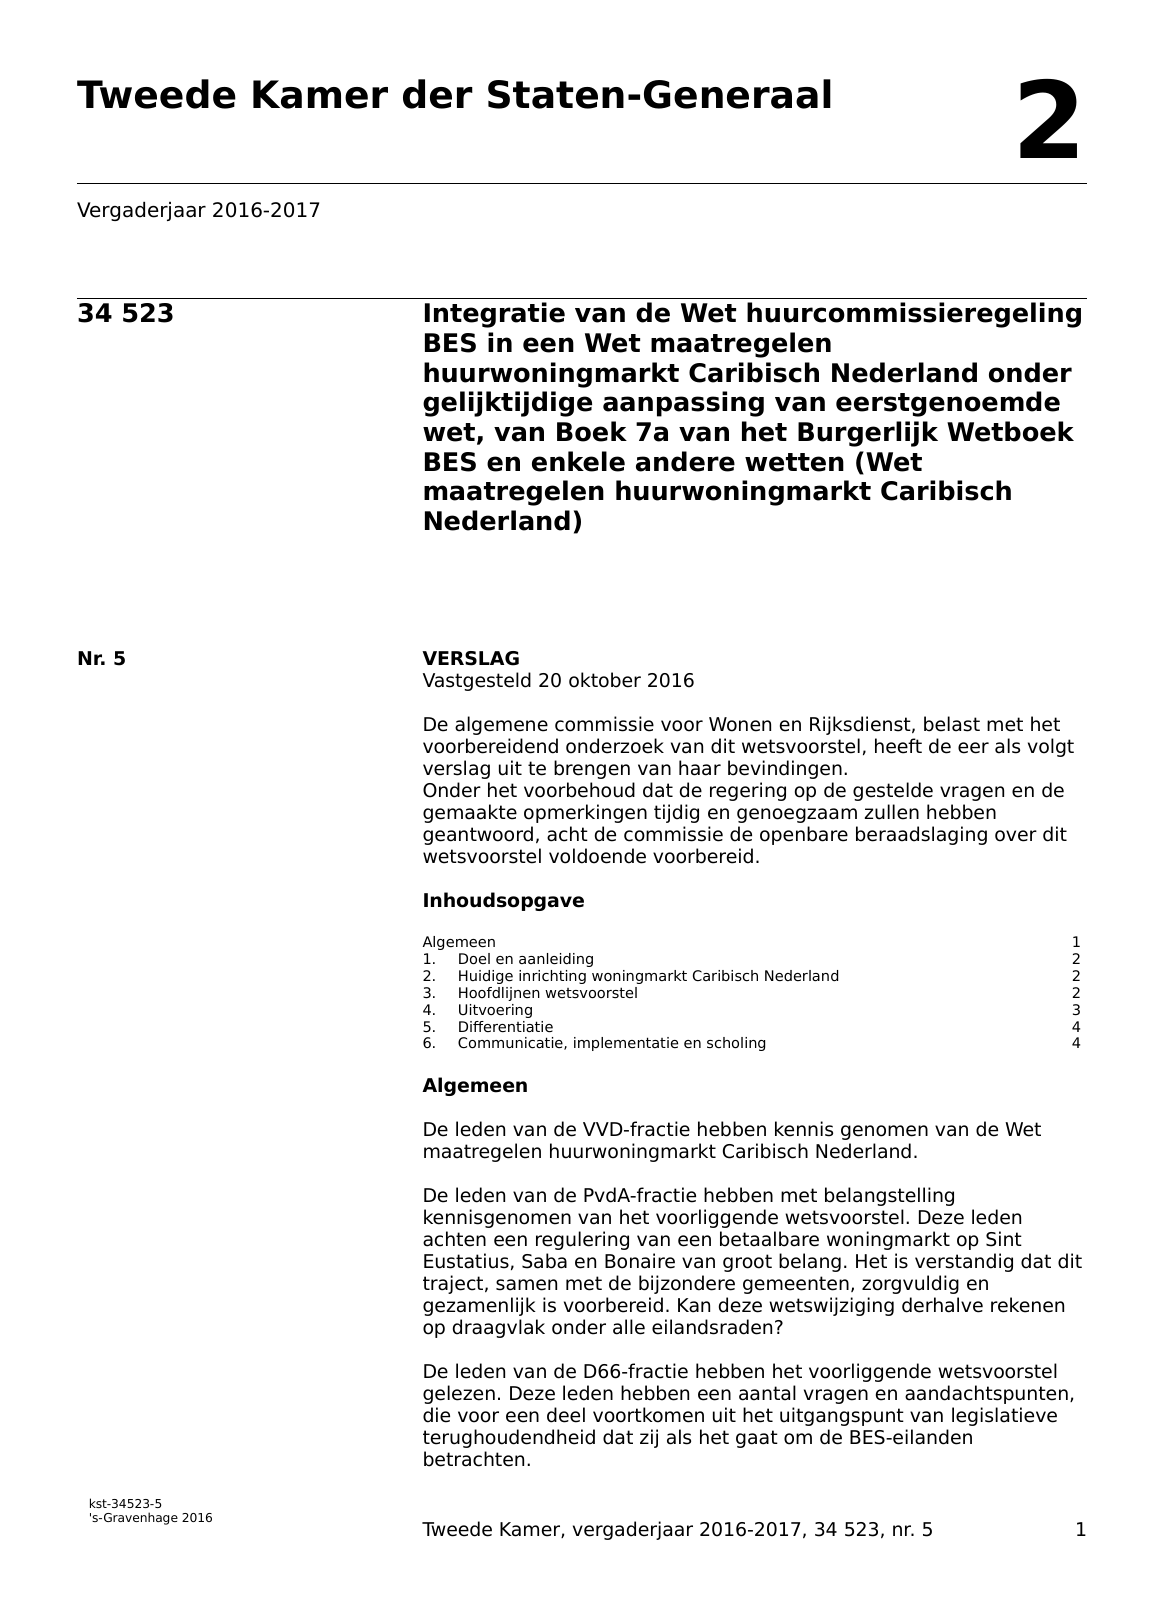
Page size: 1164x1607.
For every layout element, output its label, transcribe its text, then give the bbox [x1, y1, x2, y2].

text De leden van de PvdA-fractie hebben met belangstelling kennisgenomen van het voorliggende wetsvoorstel. Deze leden achten een regulering van een betaalbare woningmarkt op Sint Eustatius, Saba en Bonaire van groot belang. Het is verstandig dat dit traject, samen met de bijzondere gemeenten, zorgvuldig en gezamenlijk is voorbereid. Kan deze wetswijziging derhalve rekenen op draagvlak onder alle eilandsraden? [422, 1185, 1087, 1339]
text De leden van de VVD-fractie hebben kennis genomen van de Wet maatregelen huurwoningmarkt Caribisch Nederland. [422, 1119, 1087, 1163]
table_cell 3 [1013, 1001, 1087, 1018]
subtitle Algemeen [422, 1074, 1087, 1097]
table_cell 5. [422, 1019, 452, 1035]
text 's-Gravenhage 2016 [88, 1511, 323, 1525]
text Onder het voorbehoud dat de regering op de gestelde vragen en de gemaakte opmerkingen tijdig en genoegzaam zullen hebben geantwoord, acht de commissie de openbare beraadslaging over dit wetsvoorstel voldoende voorbereid. [422, 779, 1087, 867]
table_cell Huidige inrichting woningmarkt Caribisch Nederland [452, 968, 1013, 984]
text De leden van de D66-fractie hebben het voorliggende wetsvoorstel gelezen. Deze leden hebben een aantal vragen en aandachtspunten, die voor een deel voortkomen uit het uitgangspunt van legislatieve terughoudendheid dat zij als het gaat om de BES-eilanden betrachten. [422, 1361, 1087, 1471]
table_cell 4 [1013, 1035, 1087, 1052]
table_cell Doel en aanleiding [452, 951, 1013, 967]
table_header Algemeen [422, 934, 1013, 951]
text kst-34523-5 [88, 1497, 323, 1511]
table_cell 2 [1013, 968, 1087, 984]
subtitle Inhoudsopgave [422, 890, 1087, 912]
table_header Tweede Kamer der Staten-Generaal [77, 59, 886, 183]
table_cell 3. [422, 985, 452, 1001]
table_cell Vergaderjaar 2016-2017 [77, 184, 1087, 298]
table_cell 4. [422, 1001, 452, 1018]
table_cell Hoofdlijnen wetsvoorstel [452, 985, 1013, 1001]
text Vastgesteld 20 oktober 2016 [422, 669, 1087, 691]
table_cell 2. [422, 968, 452, 984]
table_cell Uitvoering [452, 1001, 1013, 1018]
table_header 2 [886, 59, 1087, 183]
table_cell Communicatie, implementatie en scholing [452, 1035, 1013, 1052]
table_cell 4 [1013, 1019, 1087, 1035]
subtitle 34 523 Integratie van de Wet huurcommissieregeling BES in een Wet maatregelen huurwoningmarkt Caribisch Nederland onder gelijktijdige aanpassing van eerstgenoemde wet, van Boek 7a van het Burgerlijk Wetboek BES en enkele andere wetten (Wet maatregelen huurwoningmarkt Caribisch Nederland) [77, 299, 1087, 536]
table_header 1 [1013, 934, 1087, 951]
table_cell 2 [1013, 985, 1087, 1001]
table_cell 1. [422, 951, 452, 967]
table_cell 2 [1013, 951, 1087, 967]
text De algemene commissie voor Wonen en Rijksdienst, belast met het voorbereidend onderzoek van dit wetsvoorstel, heeft de eer als volgt verslag uit te brengen van haar bevindingen. [422, 714, 1087, 779]
subtitle Nr. 5 VERSLAG [77, 647, 1087, 669]
table_cell Differentiatie [452, 1019, 1013, 1035]
table_cell 6. [422, 1035, 452, 1052]
